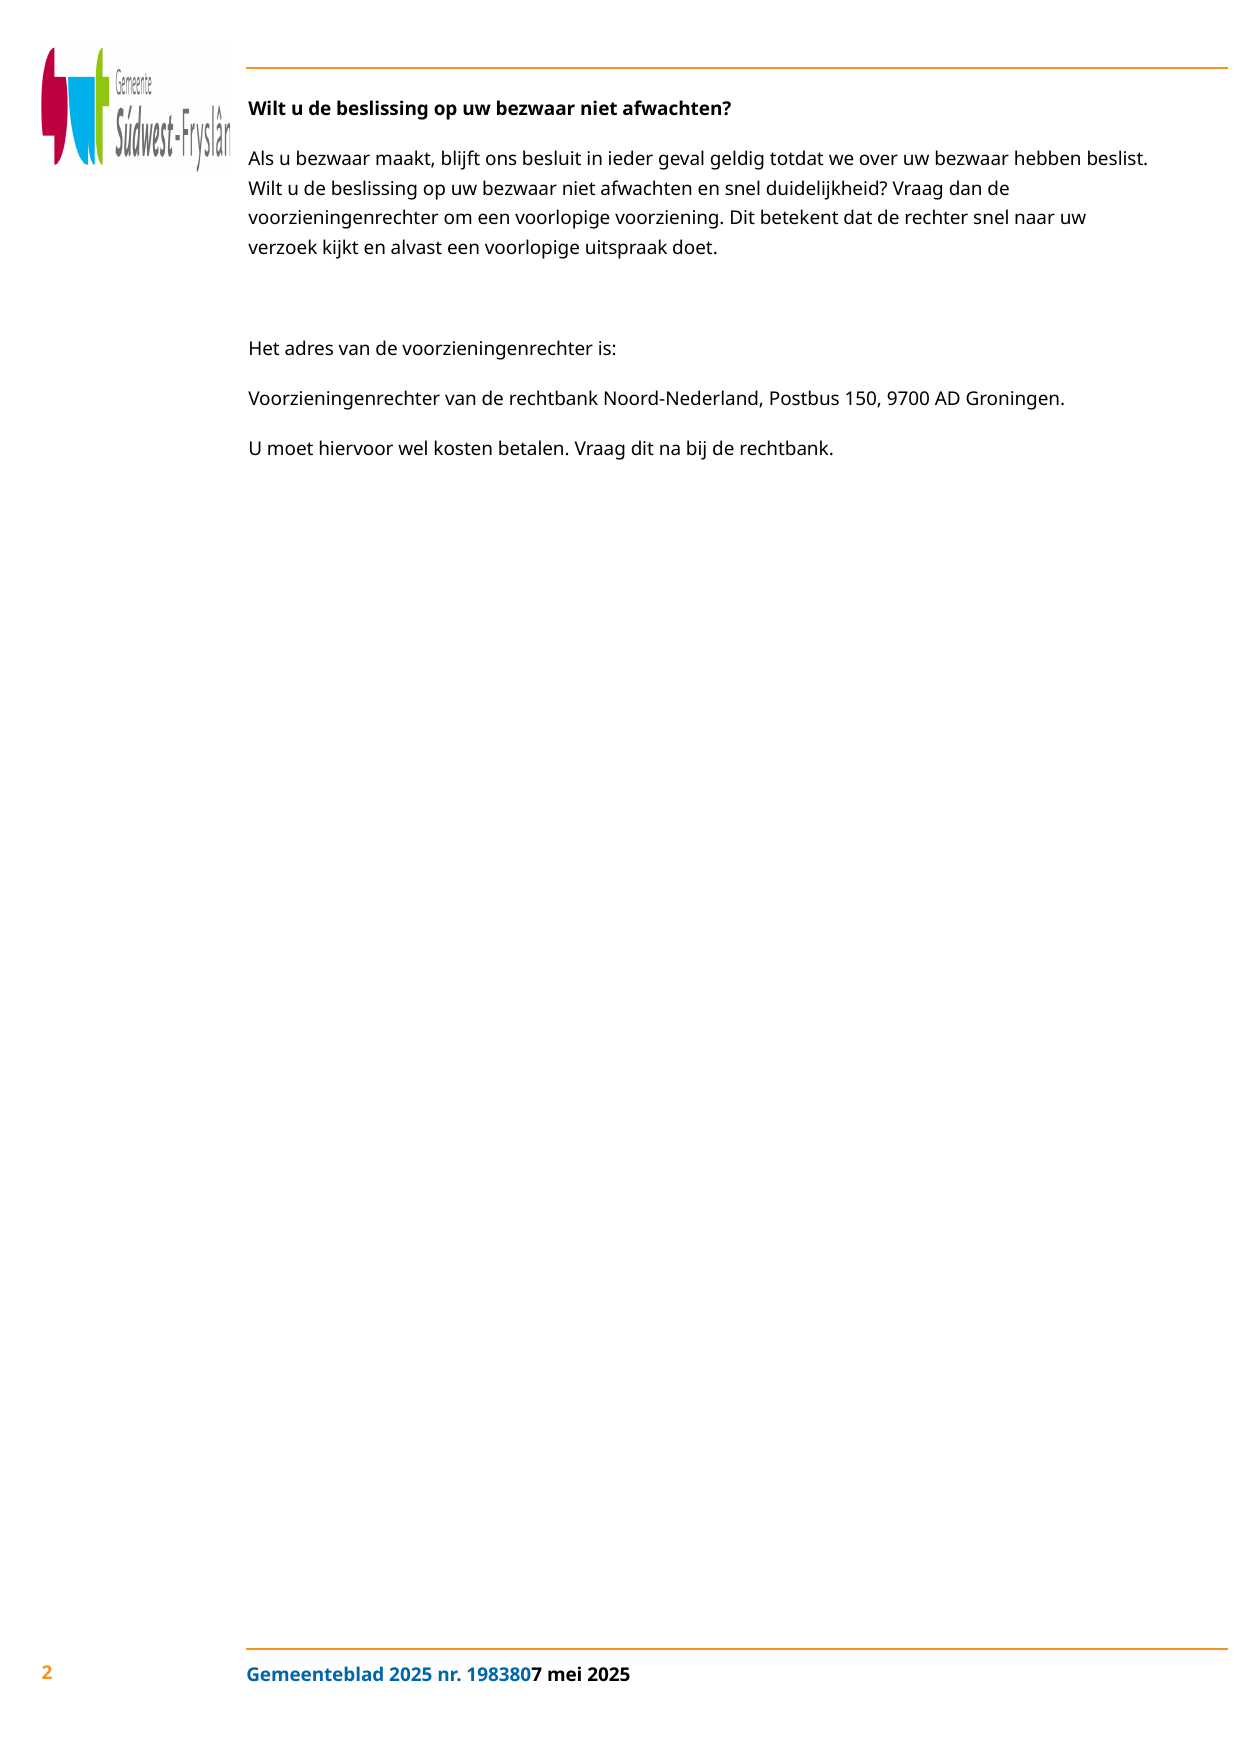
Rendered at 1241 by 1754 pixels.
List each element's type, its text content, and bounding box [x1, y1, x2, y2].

text Voorzieningenrechter van de rechtbank Noord-Nederland, Postbus 150, 9700 AD Groningen. [248, 385, 1152, 411]
picture [41, 47, 231, 172]
text Het adres van de voorzieningenrechter is: [248, 335, 1152, 361]
text Wilt u de beslissing op uw bezwaar niet afwachten? [248, 95, 1152, 121]
text U moet hiervoor wel kosten betalen. Vraag dit na bij de rechtbank. [248, 436, 1152, 461]
text Als u bezwaar maakt, blijft ons besluit in ieder geval geldig totdat we over uw bezwaar hebben beslist. Wilt u de beslissing op uw bezwaar niet afwachten en snel duidelijkheid? Vraag dan de voorzieningenrechter om een voorlopige voorziening. Dit betekent dat de rechter snel naar uw verzoek kijkt en alvast een voorlopige uitspraak doet. [248, 145, 1152, 260]
